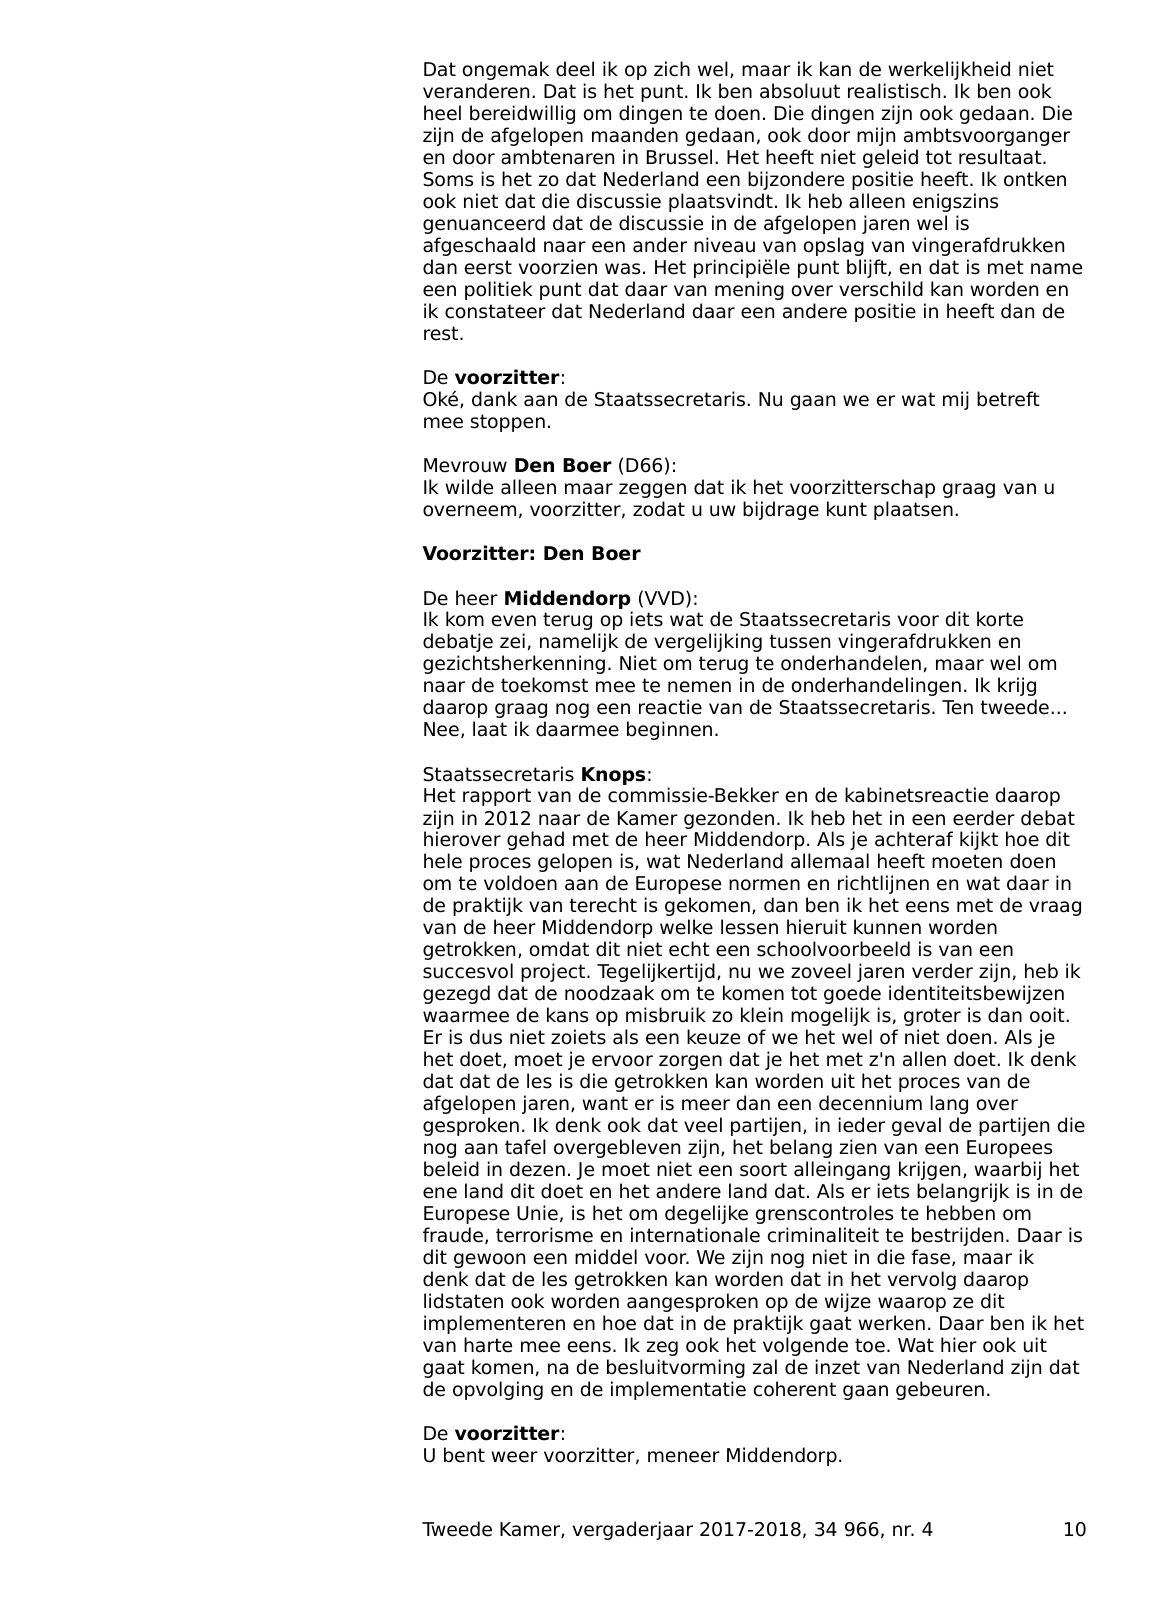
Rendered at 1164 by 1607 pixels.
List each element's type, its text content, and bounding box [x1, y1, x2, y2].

text Dat ongemak deel ik op zich wel, maar ik kan de werkelijkheid niet veranderen. Dat is het punt. Ik ben absoluut realistisch. Ik ben ook heel bereidwillig om dingen te doen. Die dingen zijn ook gedaan. Die zijn de afgelopen maanden gedaan, ook door mijn ambtsvoorganger en door ambtenaren in Brussel. Het heeft niet geleid tot resultaat. Soms is het zo dat Nederland een bijzondere positie heeft. Ik ontken ook niet dat die discussie plaatsvindt. Ik heb alleen enigszins genuanceerd dat de discussie in de afgelopen jaren wel is afgeschaald naar een ander niveau van opslag van vingerafdrukken dan eerst voorzien was. Het principiële punt blijft, en dat is met name een politiek punt dat daar van mening over verschild kan worden en ik constateer dat Nederland daar een andere positie in heeft dan de rest. [422, 59, 1087, 345]
text Het rapport van de commissie-Bekker en de kabinetsreactie daarop zijn in 2012 naar de Kamer gezonden. Ik heb het in een eerder debat hierover gehad met de heer Middendorp. Als je achteraf kijkt hoe dit hele proces gelopen is, wat Nederland allemaal heeft moeten doen om te voldoen aan de Europese normen en richtlijnen en wat daar in de praktijk van terecht is gekomen, dan ben ik het eens met de vraag van de heer Middendorp welke lessen hieruit kunnen worden getrokken, omdat dit niet echt een schoolvoorbeeld is van een succesvol project. Tegelijkertijd, nu we zoveel jaren verder zijn, heb ik gezegd dat de noodzaak om te komen tot goede identiteitsbewijzen waarmee de kans op misbruik zo klein mogelijk is, groter is dan ooit. Er is dus niet zoiets als een keuze of we het wel of niet doen. Als je het doet, moet je ervoor zorgen dat je het met z'n allen doet. Ik denk dat dat de les is die getrokken kan worden uit het proces van de afgelopen jaren, want er is meer dan een decennium lang over gesproken. Ik denk ook dat veel partijen, in ieder geval de partijen die nog aan tafel overgebleven zijn, het belang zien van een Europees beleid in dezen. Je moet niet een soort alleingang krijgen, waarbij het ene land dit doet en het andere land dat. Als er iets belangrijk is in de Europese Unie, is het om degelijke grenscontroles te hebben om fraude, terrorisme en internationale criminaliteit te bestrijden. Daar is dit gewoon een middel voor. We zijn nog niet in die fase, maar ik denk dat de les getrokken kan worden dat in het vervolg daarop lidstaten ook worden aangesproken op de wijze waarop ze dit implementeren en hoe dat in de praktijk gaat werken. Daar ben ik het van harte mee eens. Ik zeg ook het volgende toe. Wat hier ook uit gaat komen, na de besluitvorming zal de inzet van Nederland zijn dat de opvolging en de implementatie coherent gaan gebeuren. [422, 785, 1087, 1401]
subtitle Voorzitter: Den Boer [422, 543, 1087, 565]
text Staatssecretaris Knops: [422, 763, 1087, 785]
text Ik wilde alleen maar zeggen dat ik het voorzitterschap graag van u overneem, voorzitter, zodat u uw bijdrage kunt plaatsen. [422, 477, 1087, 521]
text Ik kom even terug op iets wat de Staatssecretaris voor dit korte debatje zei, namelijk de vergelijking tussen vingerafdrukken en gezichtsherkenning. Niet om terug te onderhandelen, maar wel om naar de toekomst mee te nemen in de onderhandelingen. Ik krijg daarop graag nog een reactie van de Staatssecretaris. Ten tweede... Nee, laat ik daarmee beginnen. [422, 609, 1087, 741]
text De voorzitter: [422, 1423, 1087, 1445]
text De heer Middendorp (VVD): [422, 587, 1087, 609]
text De voorzitter: [422, 367, 1087, 389]
text U bent weer voorzitter, meneer Middendorp. [422, 1445, 1087, 1467]
text Mevrouw Den Boer (D66): [422, 455, 1087, 477]
text Oké, dank aan de Staatssecretaris. Nu gaan we er wat mij betreft mee stoppen. [422, 389, 1087, 433]
